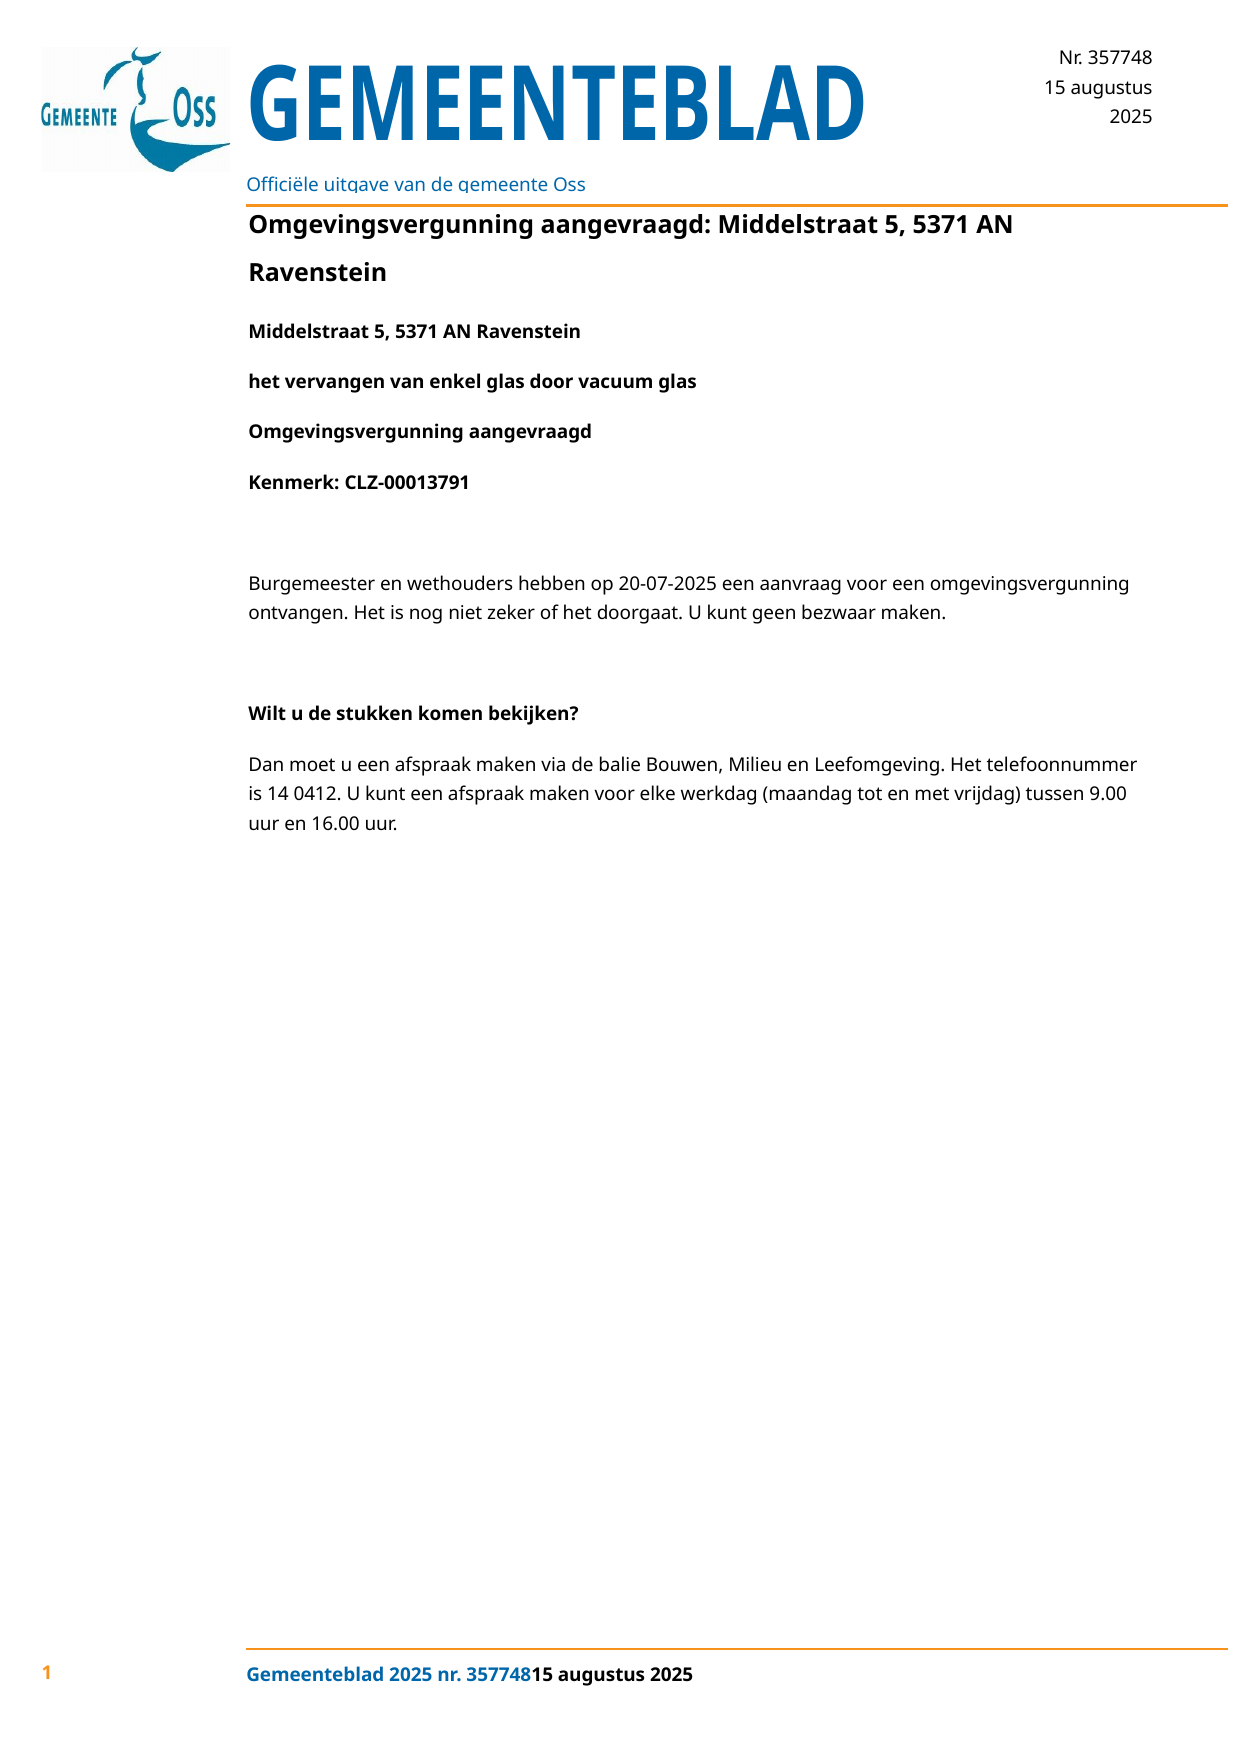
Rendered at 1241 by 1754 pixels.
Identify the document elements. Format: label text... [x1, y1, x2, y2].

text Kenmerk: CLZ-00013791 [248, 469, 1152, 495]
text Omgevingsvergunning aangevraagd: Middelstraat 5, 5371 AN Ravenstein [248, 207, 1152, 288]
text het vervangen van enkel glas door vacuum glas [248, 368, 1152, 394]
text Middelstraat 5, 5371 AN Ravenstein [248, 318, 1152, 344]
picture [41, 47, 231, 172]
text Wilt u de stukken komen bekijken? [248, 700, 1152, 726]
text Burgemeester en wethouders hebben op 20-07-2025 een aanvraag voor een omgevingsvergunning ontvangen. Het is nog niet zeker of het doorgaat. U kunt geen bezwaar maken. [248, 570, 1152, 625]
text Omgevingsvergunning aangevraagd [248, 419, 1152, 444]
text Dan moet u een afspraak maken via de balie Bouwen, Milieu en Leefomgeving. Het telefoonnummer is 14 0412. U kunt een afspraak maken voor elke werkdag (maandag tot en met vrijdag) tussen 9.00 uur en 16.00 uur. [248, 751, 1152, 836]
